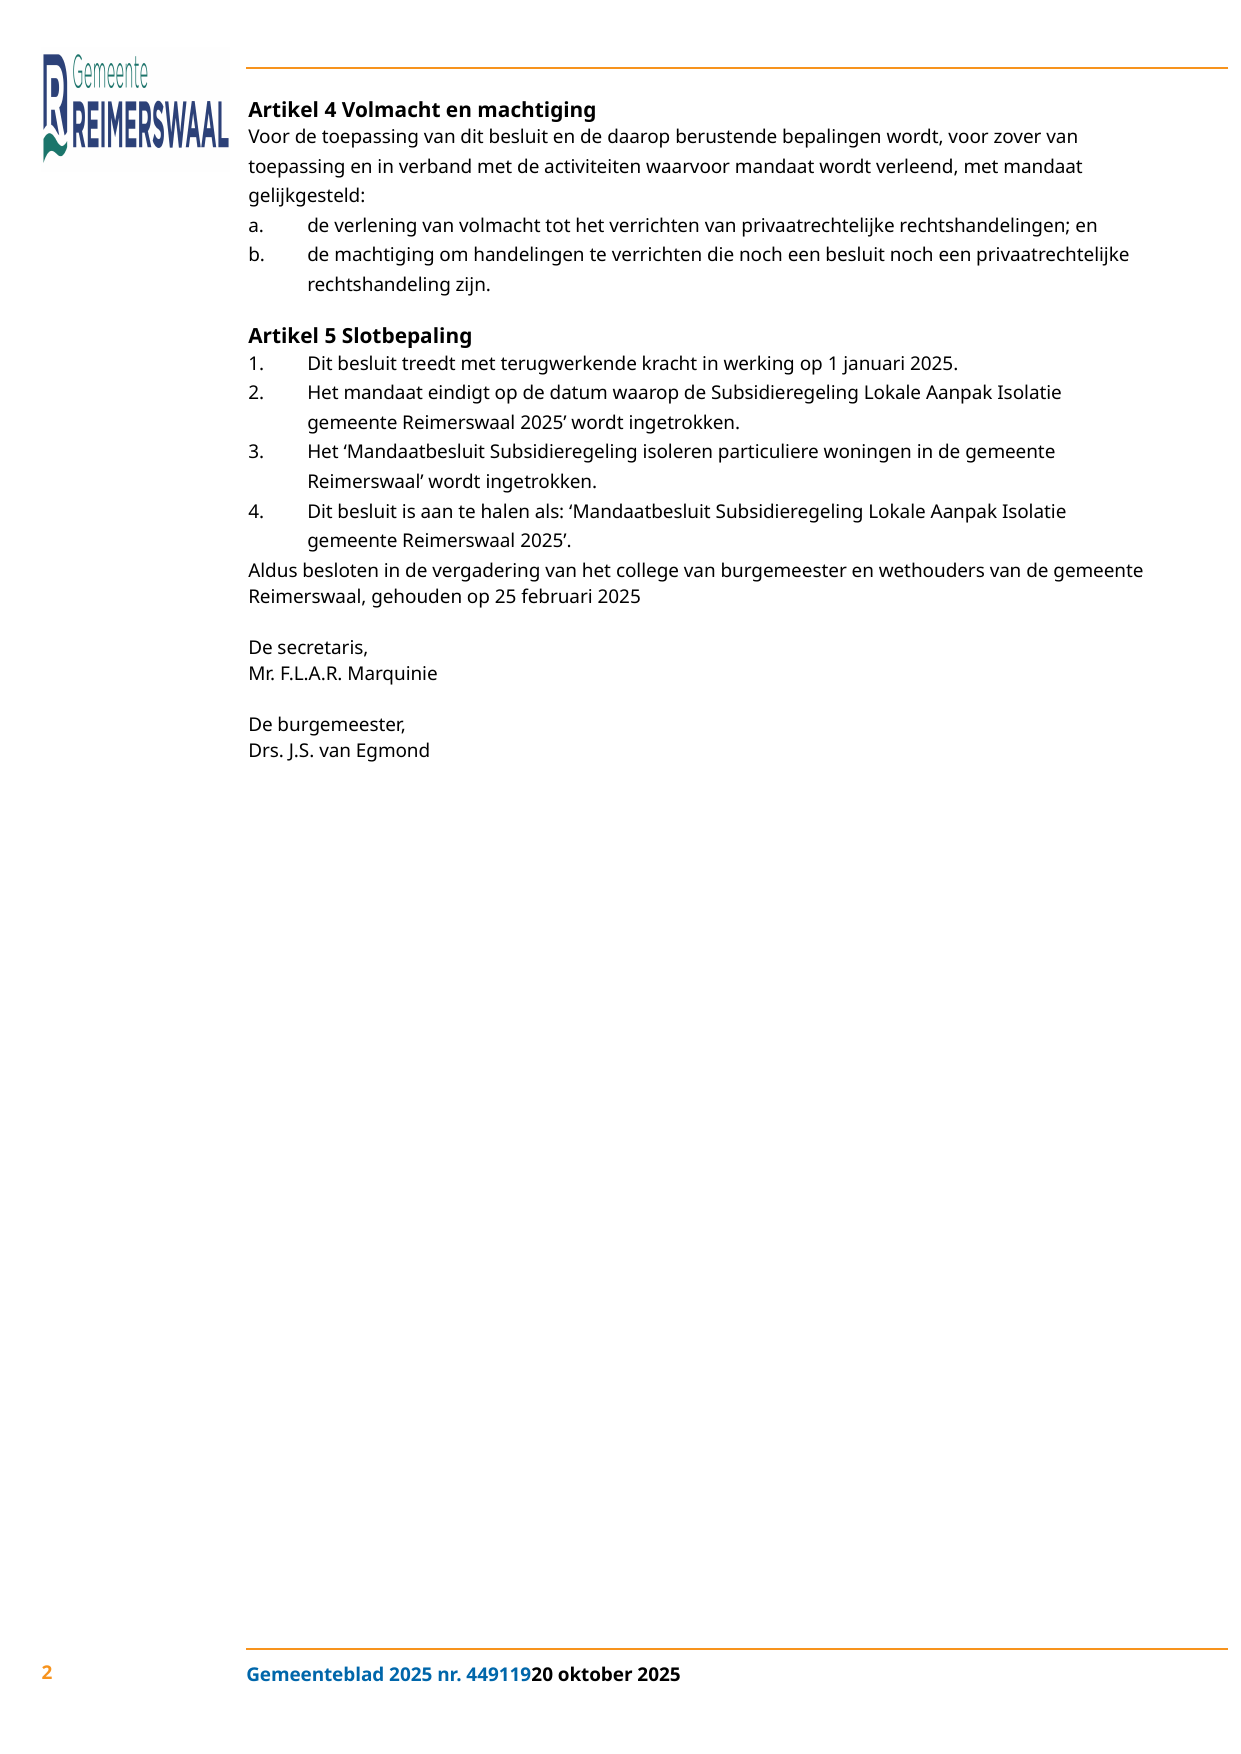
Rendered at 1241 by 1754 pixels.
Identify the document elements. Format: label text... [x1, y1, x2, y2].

text Drs. J.S. van Egmond [248, 737, 1152, 763]
list de verlening van volmacht tot het verrichten van privaatrechtelijke rechtshandelingen; en [248, 212, 1152, 238]
text De secretaris, [248, 634, 1152, 660]
picture [41, 47, 231, 172]
list de machtiging om handelingen te verrichten die noch een besluit noch een privaatrechtelijke rechtshandeling zijn. [248, 242, 1152, 297]
list Dit besluit treedt met terugwerkende kracht in werking op 1 januari 2025. [248, 350, 1152, 376]
list Dit besluit is aan te halen als: ‘Mandaatbesluit Subsidieregeling Lokale Aanpak Isolatie gemeente Reimerswaal 2025’. [248, 498, 1152, 553]
text Artikel 4 Volmacht en machtiging [248, 95, 1152, 123]
text De burgemeester, [248, 711, 1152, 737]
text Mr. F.L.A.R. Marquinie [248, 660, 1152, 686]
text Aldus besloten in de vergadering van het college van burgemeester en wethouders van de gemeente Reimerswaal, gehouden op 25 februari 2025 [248, 557, 1152, 608]
text Artikel 5 Slotbepaling [248, 322, 1152, 350]
list Het ‘Mandaatbesluit Subsidieregeling isoleren particuliere woningen in de gemeente Reimerswaal’ wordt ingetrokken. [248, 439, 1152, 494]
text Voor de toepassing van dit besluit en de daarop berustende bepalingen wordt, voor zover van toepassing en in verband met de activiteiten waarvoor mandaat wordt verleend, met mandaat gelijkgesteld: [248, 123, 1152, 208]
list Het mandaat eindigt op de datum waarop de Subsidieregeling Lokale Aanpak Isolatie gemeente Reimerswaal 2025’ wordt ingetrokken. [248, 379, 1152, 435]
